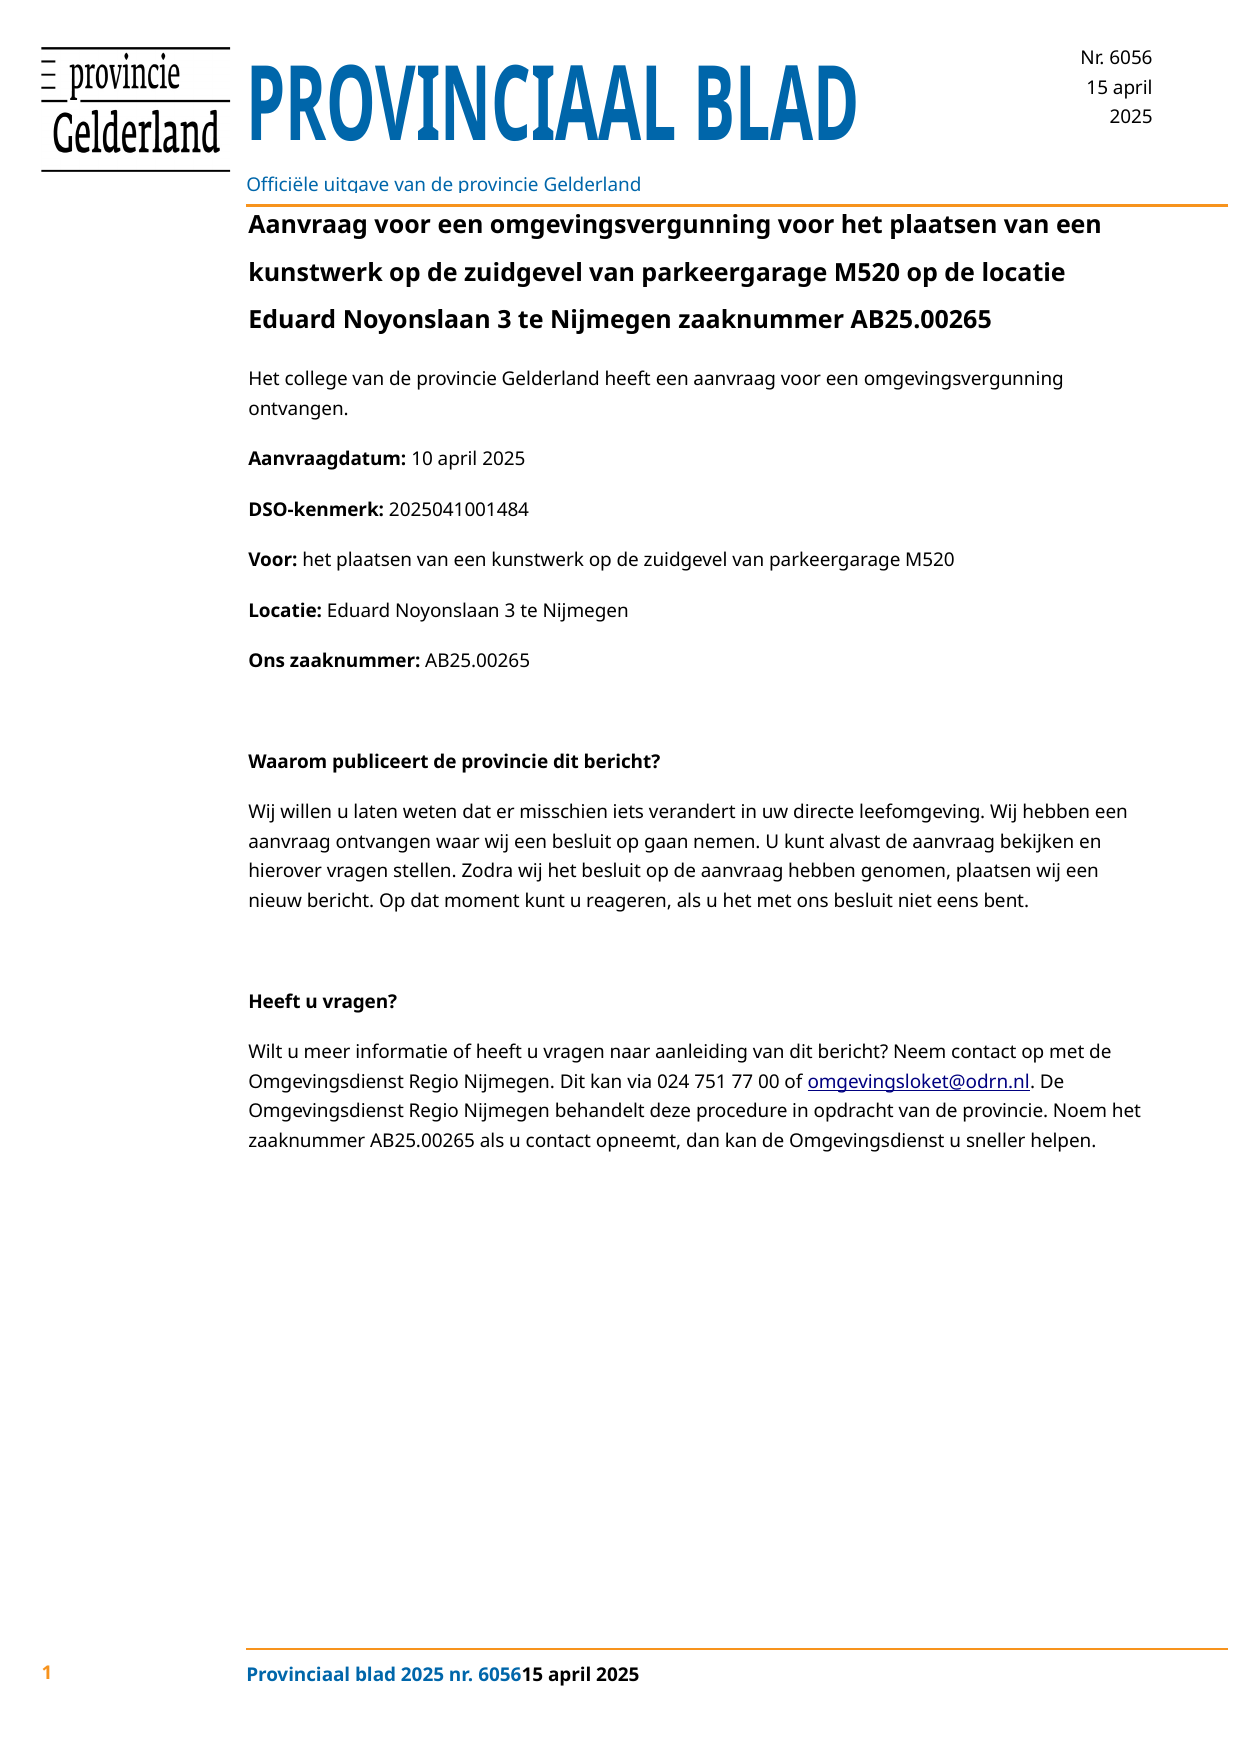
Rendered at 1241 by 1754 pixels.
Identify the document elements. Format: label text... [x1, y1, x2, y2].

text DSO-kenmerk: 2025041001484 [248, 496, 1152, 522]
text Wij willen u laten weten dat er misschien iets verandert in uw directe leefomgeving. Wij hebben een aanvraag ontvangen waar wij een besluit op gaan nemen. U kunt alvast de aanvraag bekijken en hierover vragen stellen. Zodra wij het besluit op de aanvraag hebben genomen, plaatsen wij een nieuw bericht. Op dat moment kunt u reageren, als u het met ons besluit niet eens bent. [248, 798, 1152, 913]
text Heeft u vragen? [248, 988, 1152, 1014]
picture [41, 47, 231, 172]
text Aanvraag voor een omgevingsvergunning voor het plaatsen van een kunstwerk op de zuidgevel van parkeergarage M520 op de locatie Eduard Noyonslaan 3 te Nijmegen zaaknummer AB25.00265 [248, 207, 1152, 336]
text Ons zaaknummer: AB25.00265 [248, 647, 1152, 673]
text Het college van de provincie Gelderland heeft een aanvraag voor een omgevingsvergunning ontvangen. [248, 366, 1152, 421]
text Voor: het plaatsen van een kunstwerk op de zuidgevel van parkeergarage M520 [248, 546, 1152, 572]
text Waarom publiceert de provincie dit bericht? [248, 748, 1152, 774]
text Aanvraagdatum: 10 april 2025 [248, 446, 1152, 471]
text Locatie: Eduard Noyonslaan 3 te Nijmegen [248, 597, 1152, 622]
text Wilt u meer informatie of heeft u vragen naar aanleiding van dit bericht? Neem contact op met de Omgevingsdienst Regio Nijmegen. Dit kan via 024 751 77 00 of omgevingsloket@odrn.nl. De Omgevingsdienst Regio Nijmegen behandelt deze procedure in opdracht van de provincie. Noem het zaaknummer AB25.00265 als u contact opneemt, dan kan de Omgevingsdienst u sneller helpen. [248, 1038, 1152, 1153]
